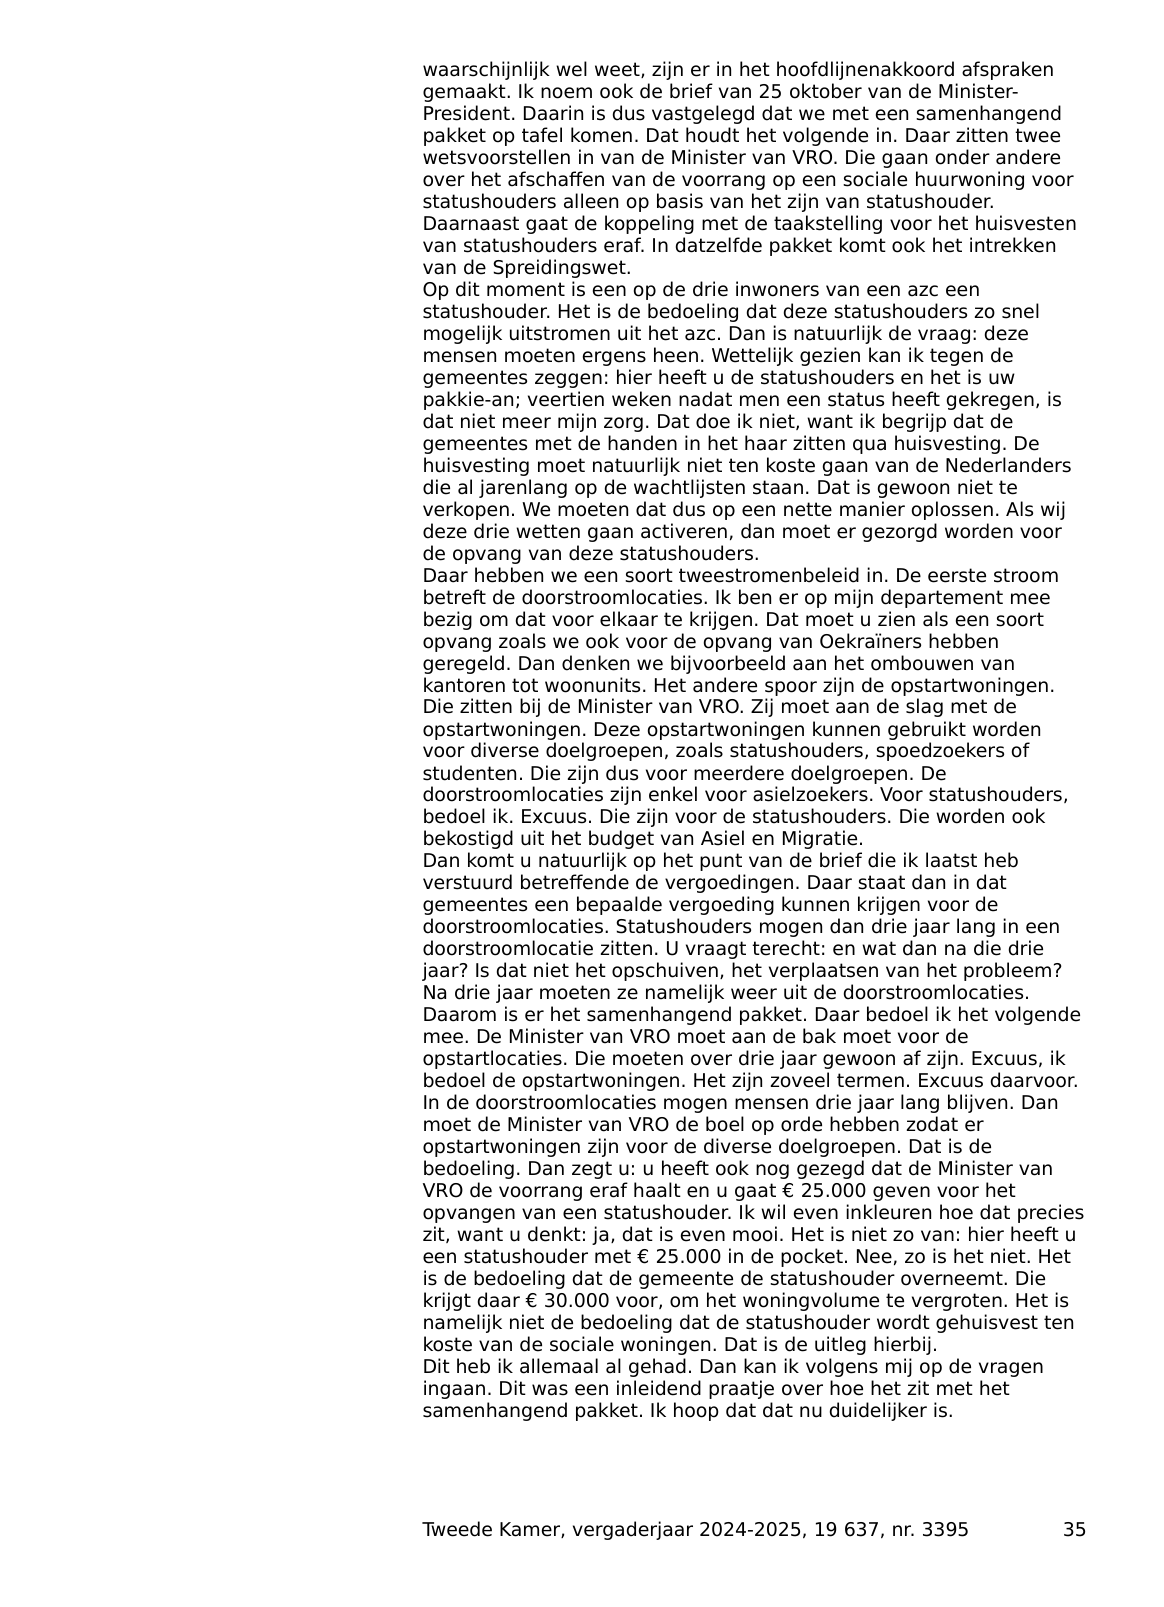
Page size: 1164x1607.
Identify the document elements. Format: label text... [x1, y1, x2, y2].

text Op dit moment is een op de drie inwoners van een azc een statushouder. Het is de bedoeling dat deze statushouders zo snel mogelijk uitstromen uit het azc. Dan is natuurlijk de vraag: deze mensen moeten ergens heen. Wettelijk gezien kan ik tegen de gemeentes zeggen: hier heeft u de statushouders en het is uw pakkie-an; veertien weken nadat men een status heeft gekregen, is dat niet meer mijn zorg. Dat doe ik niet, want ik begrijp dat de gemeentes met de handen in het haar zitten qua huisvesting. De huisvesting moet natuurlijk niet ten koste gaan van de Nederlanders die al jarenlang op de wachtlijsten staan. Dat is gewoon niet te verkopen. We moeten dat dus op een nette manier oplossen. Als wij deze drie wetten gaan activeren, dan moet er gezorgd worden voor de opvang van deze statushouders. [422, 279, 1087, 564]
text Daarom is er het samenhangend pakket. Daar bedoel ik het volgende mee. De Minister van VRO moet aan de bak moet voor de opstartlocaties. Die moeten over drie jaar gewoon af zijn. Excuus, ik bedoel de opstartwoningen. Het zijn zoveel termen. Excuus daarvoor. In de doorstroomlocaties mogen mensen drie jaar lang blijven. Dan moet de Minister van VRO de boel op orde hebben zodat er opstartwoningen zijn voor de diverse doelgroepen. Dat is de bedoeling. Dan zegt u: u heeft ook nog gezegd dat de Minister van VRO de voorrang eraf haalt en u gaat € 25.000 geven voor het opvangen van een statushouder. Ik wil even inkleuren hoe dat precies zit, want u denkt: ja, dat is even mooi. Het is niet zo van: hier heeft u een statushouder met € 25.000 in de pocket. Nee, zo is het niet. Het is de bedoeling dat de gemeente de statushouder overneemt. Die krijgt daar € 30.000 voor, om het woningvolume te vergroten. Het is namelijk niet de bedoeling dat de statushouder wordt gehuisvest ten koste van de sociale woningen. Dat is de uitleg hierbij. [422, 1004, 1087, 1356]
text Daar hebben we een soort tweestromenbeleid in. De eerste stroom betreft de doorstroomlocaties. Ik ben er op mijn departement mee bezig om dat voor elkaar te krijgen. Dat moet u zien als een soort opvang zoals we ook voor de opvang van Oekraïners hebben geregeld. Dan denken we bijvoorbeeld aan het ombouwen van kantoren tot woonunits. Het andere spoor zijn de opstartwoningen. Die zitten bij de Minister van VRO. Zij moet aan de slag met de opstartwoningen. Deze opstartwoningen kunnen gebruikt worden voor diverse doelgroepen, zoals statushouders, spoedzoekers of studenten. Die zijn dus voor meerdere doelgroepen. De doorstroomlocaties zijn enkel voor asielzoekers. Voor statushouders, bedoel ik. Excuus. Die zijn voor de statushouders. Die worden ook bekostigd uit het budget van Asiel en Migratie. [422, 564, 1087, 850]
text Dit heb ik allemaal al gehad. Dan kan ik volgens mij op de vragen ingaan. Dit was een inleidend praatje over hoe het zit met het samenhangend pakket. Ik hoop dat dat nu duidelijker is. [422, 1356, 1087, 1422]
text Dan komt u natuurlijk op het punt van de brief die ik laatst heb verstuurd betreffende de vergoedingen. Daar staat dan in dat gemeentes een bepaalde vergoeding kunnen krijgen voor de doorstroomlocaties. Statushouders mogen dan drie jaar lang in een doorstroomlocatie zitten. U vraagt terecht: en wat dan na die drie jaar? Is dat niet het opschuiven, het verplaatsen van het probleem? Na drie jaar moeten ze namelijk weer uit de doorstroomlocaties. [422, 850, 1087, 1004]
text waarschijnlijk wel weet, zijn er in het hoofdlijnenakkoord afspraken gemaakt. Ik noem ook de brief van 25 oktober van de Minister-President. Daarin is dus vastgelegd dat we met een samenhangend pakket op tafel komen. Dat houdt het volgende in. Daar zitten twee wetsvoorstellen in van de Minister van VRO. Die gaan onder andere over het afschaffen van de voorrang op een sociale huurwoning voor statushouders alleen op basis van het zijn van statushouder. Daarnaast gaat de koppeling met de taakstelling voor het huisvesten van statushouders eraf. In datzelfde pakket komt ook het intrekken van de Spreidingswet. [422, 59, 1087, 279]
